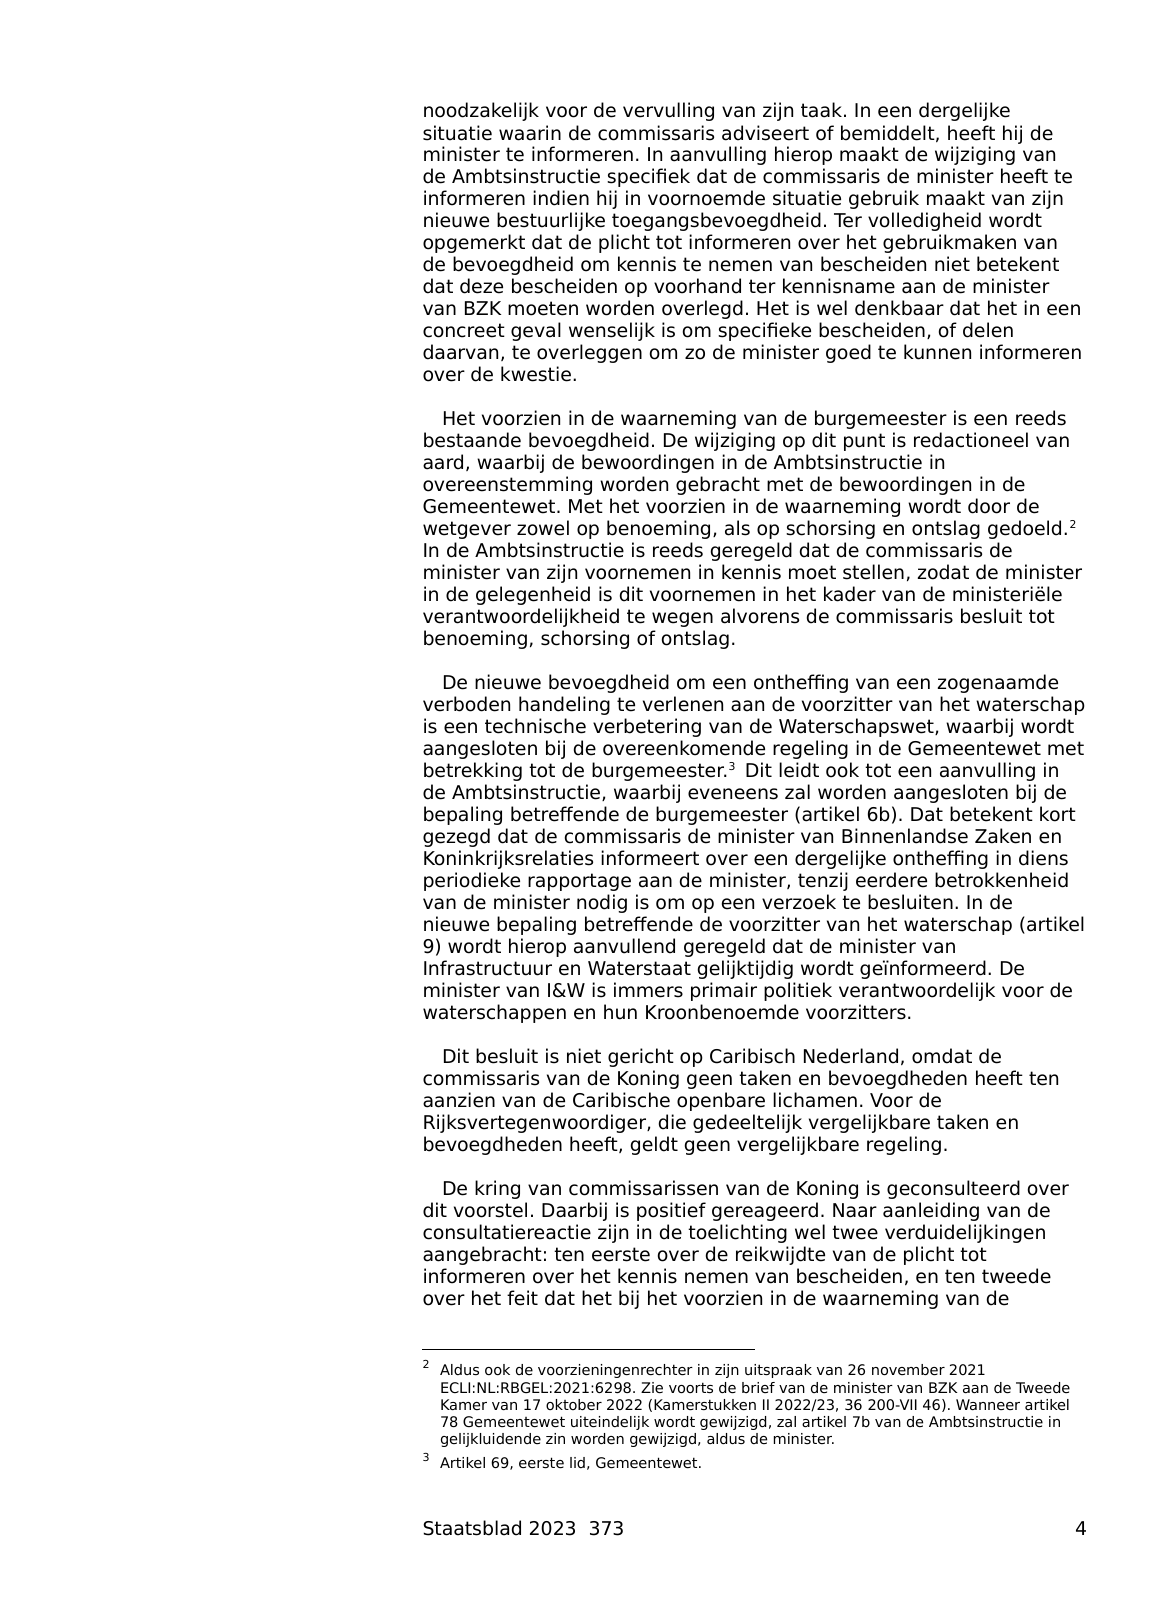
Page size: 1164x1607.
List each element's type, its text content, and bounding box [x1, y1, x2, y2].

text Dit besluit is niet gericht op Caribisch Nederland, omdat de commissaris van de Koning geen taken en bevoegdheden heeft ten aanzien van de Caribische openbare lichamen. Voor de Rijksvertegenwoordiger, die gedeeltelijk vergelijkbare taken en bevoegdheden heeft, geldt geen vergelijkbare regeling. [422, 1046, 1087, 1156]
text Artikel 69, eerste lid, Gemeentewet. [422, 1451, 1087, 1473]
text De kring van commissarissen van de Koning is geconsulteerd over dit voorstel. Daarbij is positief gereageerd. Naar aanleiding van de consultatiereactie zijn in de toelichting wel twee verduidelijkingen aangebracht: ten eerste over de reikwijdte van de plicht tot informeren over het kennis nemen van bescheiden, en ten tweede over het feit dat het bij het voorzien in de waarneming van de [422, 1178, 1087, 1310]
text De nieuwe bevoegdheid om een ontheffing van een zogenaamde verboden handeling te verlenen aan de voorzitter van het waterschap is een technische verbetering van de Waterschapswet, waarbij wordt aangesloten bij de overeenkomende regeling in de Gemeentewet met betrekking tot de burgemeester. Dit leidt ook tot een aanvulling in de Ambtsinstructie, waarbij eveneens zal worden aangesloten bij de bepaling betreffende de burgemeester (artikel 6b). Dat betekent kort gezegd dat de commissaris de minister van Binnenlandse Zaken en Koninkrijksrelaties informeert over een dergelijke ontheffing in diens periodieke rapportage aan de minister, tenzij eerdere betrokkenheid van de minister nodig is om op een verzoek te besluiten. In de nieuwe bepaling betreffende de voorzitter van het waterschap (artikel 9) wordt hierop aanvullend geregeld dat de minister van Infrastructuur en Waterstaat gelijktijdig wordt geïnformeerd. De minister van I&W is immers primair politiek verantwoordelijk voor de waterschappen en hun Kroonbenoemde voorzitters. [422, 672, 1087, 1024]
text noodzakelijk voor de vervulling van zijn taak. In een dergelijke situatie waarin de commissaris adviseert of bemiddelt, heeft hij de minister te informeren. In aanvulling hierop maakt de wijziging van de Ambtsinstructie specifiek dat de commissaris de minister heeft te informeren indien hij in voornoemde situatie gebruik maakt van zijn nieuwe bestuurlijke toegangsbevoegdheid. Ter volledigheid wordt opgemerkt dat de plicht tot informeren over het gebruikmaken van de bevoegdheid om kennis te nemen van bescheiden niet betekent dat deze bescheiden op voorhand ter kennisname aan de minister van BZK moeten worden overlegd. Het is wel denkbaar dat het in een concreet geval wenselijk is om specifieke bescheiden, of delen daarvan, te overleggen om zo de minister goed te kunnen informeren over de kwestie. [422, 100, 1087, 386]
text Aldus ook de voorzieningenrechter in zijn uitspraak van 26 november 2021 ECLI:NL:RBGEL:2021:6298. Zie voorts de brief van de minister van BZK aan de Tweede Kamer van 17 oktober 2022 (Kamerstukken II 2022/23, 36 200-VII 46). Wanneer artikel 78 Gemeentewet uiteindelijk wordt gewijzigd, zal artikel 7b van de Ambtsinstructie in gelijkluidende zin worden gewijzigd, aldus de minister. [422, 1358, 1087, 1448]
text Het voorzien in de waarneming van de burgemeester is een reeds bestaande bevoegdheid. De wijziging op dit punt is redactioneel van aard, waarbij de bewoordingen in de Ambtsinstructie in overeenstemming worden gebracht met de bewoordingen in de Gemeentewet. Met het voorzien in de waarneming wordt door de wetgever zowel op benoeming, als op schorsing en ontslag gedoeld. In de Ambtsinstructie is reeds geregeld dat de commissaris de minister van zijn voornemen in kennis moet stellen, zodat de minister in de gelegenheid is dit voornemen in het kader van de ministeriële verantwoordelijkheid te wegen alvorens de commissaris besluit tot benoeming, schorsing of ontslag. [422, 408, 1087, 650]
